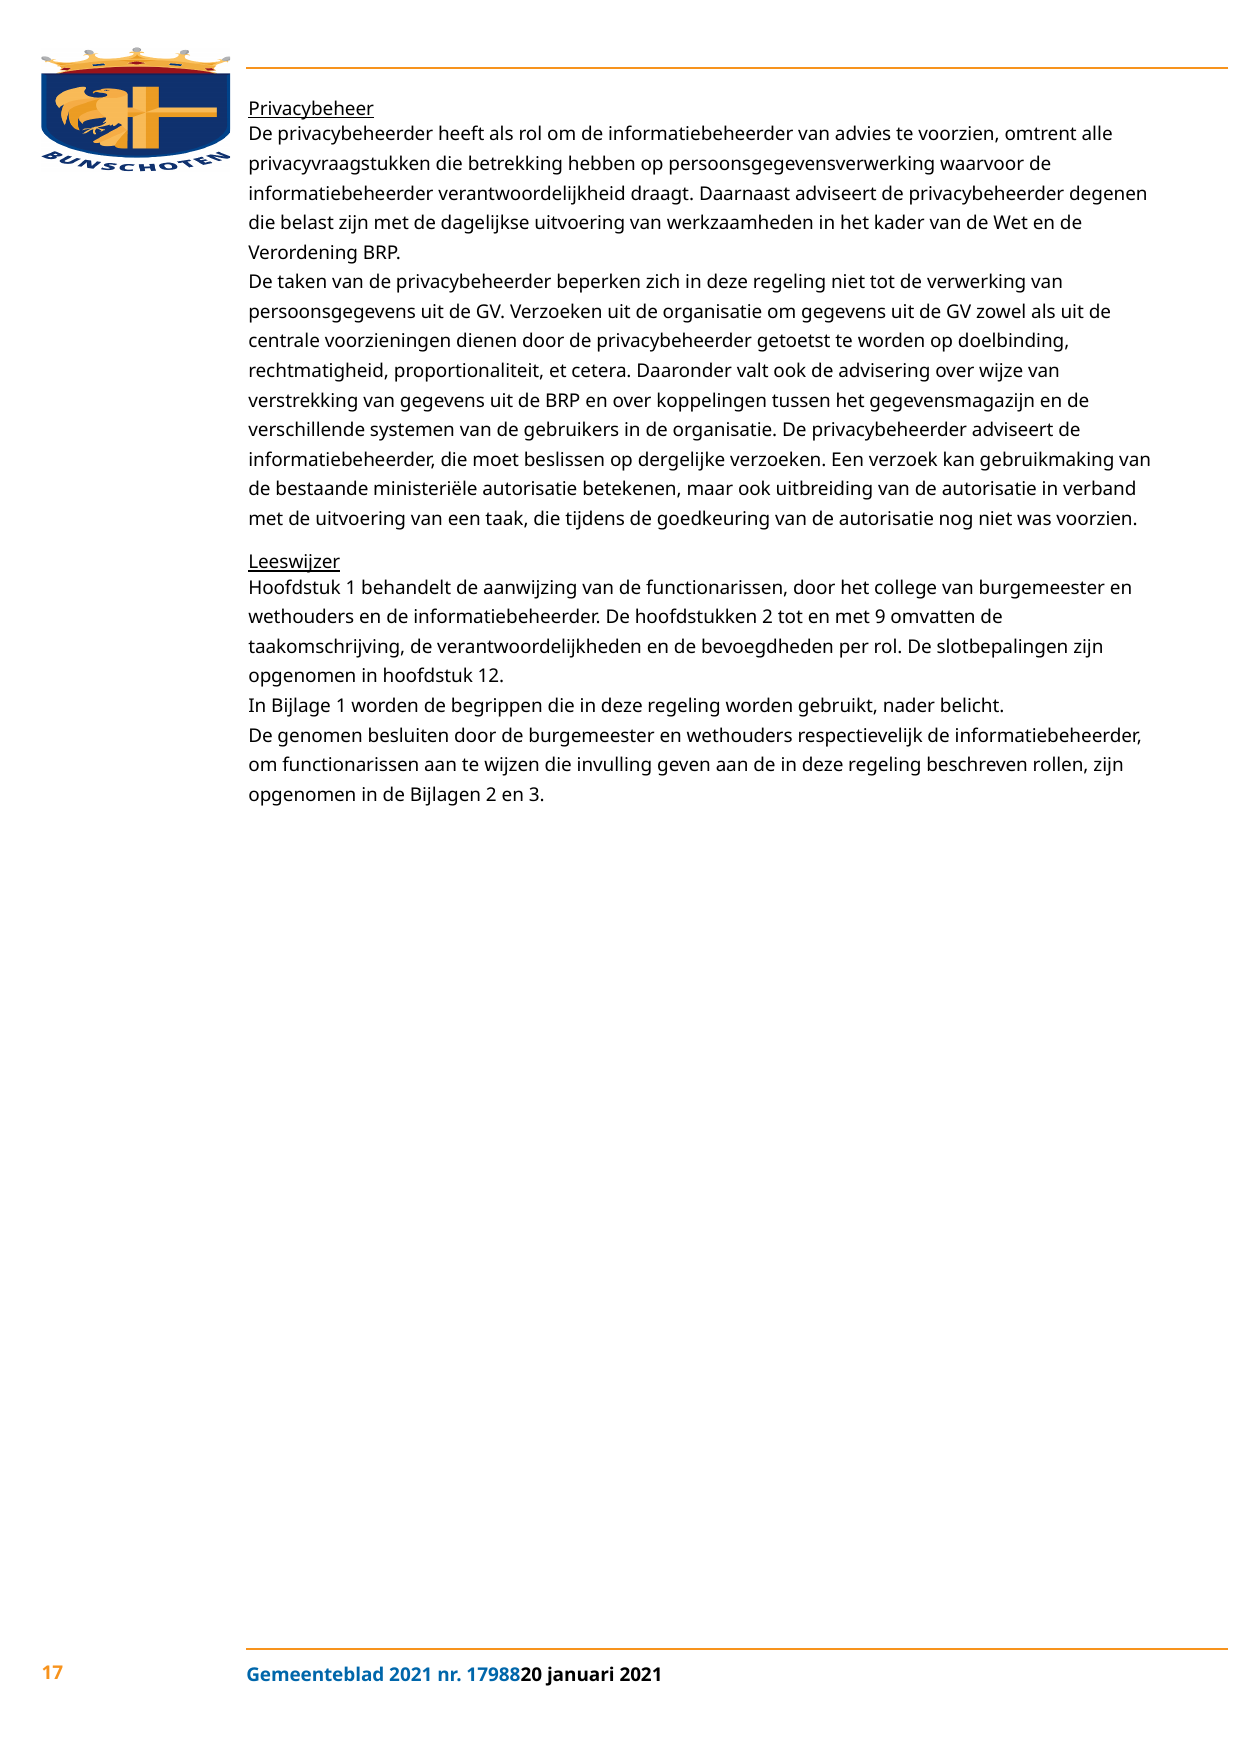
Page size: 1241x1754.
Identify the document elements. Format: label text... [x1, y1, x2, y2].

text Privacybeheer [248, 95, 1152, 121]
picture [41, 47, 231, 172]
text Leeswijzer [248, 548, 1152, 574]
text Hoofdstuk 1 behandelt de aanwijzing van de functionarissen, door het college van burgemeester en wethouders en de informatiebeheerder. De hoofdstukken 2 tot en met 9 omvatten de taakomschrijving, de verantwoordelijkheden en de bevoegdheden per rol. De slotbepalingen zijn opgenomen in hoofdstuk 12. [248, 574, 1152, 688]
text De taken van de privacybeheerder beperken zich in deze regeling niet tot de verwerking van persoonsgegevens uit de GV. Verzoeken uit de organisatie om gegevens uit de GV zowel als uit de centrale voorzieningen dienen door de privacybeheerder getoetst te worden op doelbinding, rechtmatigheid, proportionaliteit, et cetera. Daaronder valt ook de advisering over wijze van verstrekking van gegevens uit de BRP en over koppelingen tussen het gegevensmagazijn en de verschillende systemen van de gebruikers in de organisatie. De privacybeheerder adviseert de informatiebeheerder, die moet beslissen op dergelijke verzoeken. Een verzoek kan gebruikmaking van de bestaande ministeriële autorisatie betekenen, maar ook uitbreiding van de autorisatie in verband met de uitvoering van een taak, die tijdens de goedkeuring van de autorisatie nog niet was voorzien. [248, 268, 1152, 531]
text In Bijlage 1 worden de begrippen die in deze regeling worden gebruikt, nader belicht. [248, 692, 1152, 718]
text De privacybeheerder heeft als rol om de informatiebeheerder van advies te voorzien, omtrent alle privacyvraagstukken die betrekking hebben op persoonsgegevensverwerking waarvoor de informatiebeheerder verantwoordelijkheid draagt. Daarnaast adviseert de privacybeheerder degenen die belast zijn met de dagelijkse uitvoering van werkzaamheden in het kader van de Wet en de Verordening BRP. [248, 121, 1152, 264]
text De genomen besluiten door de burgemeester en wethouders respectievelijk de informatiebeheerder, om functionarissen aan te wijzen die invulling geven aan de in deze regeling beschreven rollen, zijn opgenomen in de Bijlagen 2 en 3. [248, 722, 1152, 807]
